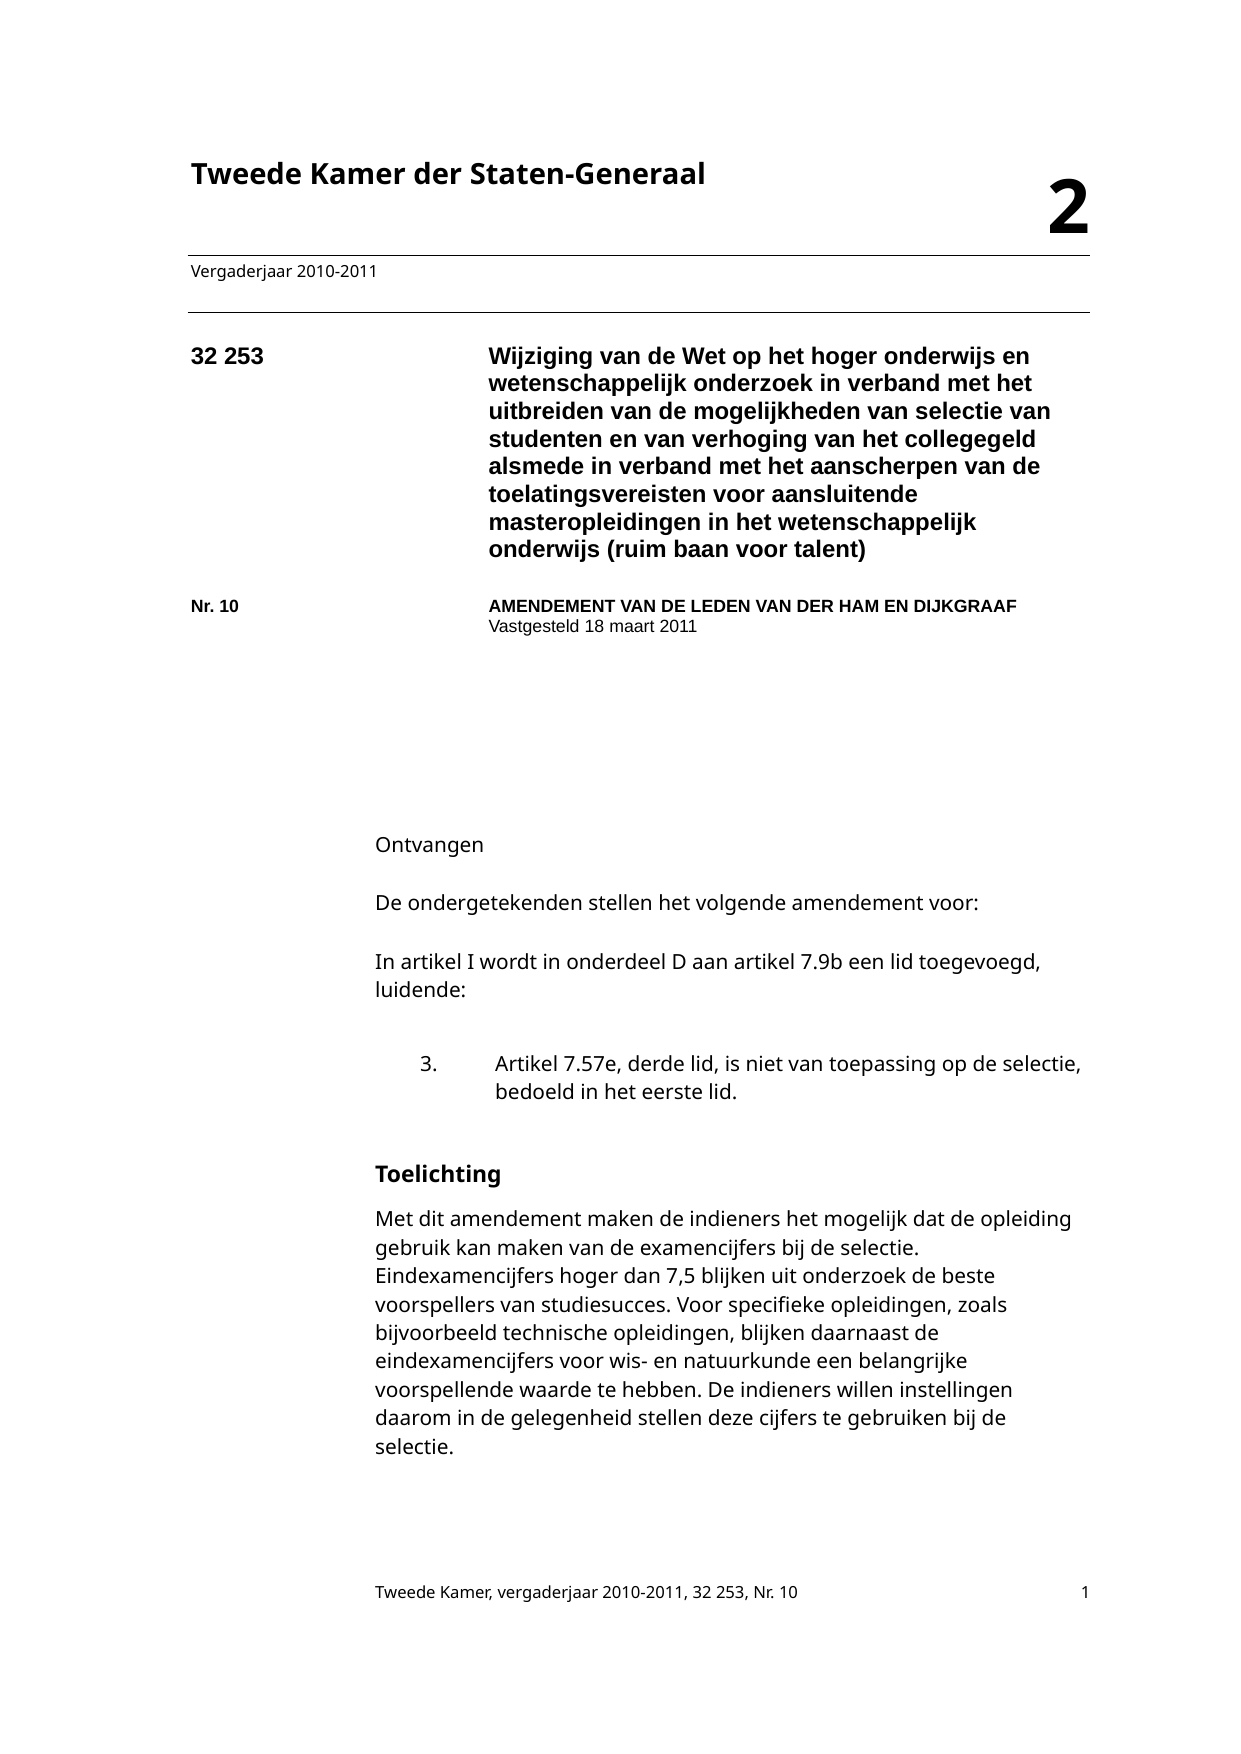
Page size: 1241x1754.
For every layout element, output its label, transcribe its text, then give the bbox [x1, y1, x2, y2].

table_cell Vergaderjaar 2010-2011 [188, 256, 485, 312]
table_cell 32 253 [188, 339, 485, 593]
subtitle Toelichting [375, 1158, 1090, 1189]
text Ontvangen [375, 830, 1090, 858]
table_cell Nr. 10 [188, 593, 485, 712]
text De ondergetekenden stellen het volgende amendement voor: [375, 888, 1090, 917]
table_cell Wijziging van de Wet op het hoger onderwijs en wetenschappelijk onderzoek in verband met het uitbreiden van de mogelijkheden van selectie van studenten en van verhoging van het collegegeld alsmede in verband met het aanscherpen van de toelatingsvereisten voor aansluitende masteropleidingen in het wetenschappelijk onderwijs (ruim baan voor talent) [485, 339, 1090, 593]
table_header 2 [910, 150, 1090, 255]
list Artikel 7.57e, derde lid, is niet van toepassing op de selectie, bedoeld in het eerste lid. [420, 1049, 1090, 1106]
table_cell [188, 313, 485, 339]
table_cell [485, 313, 1090, 339]
table_header Tweede Kamer der Staten-Generaal [188, 150, 909, 255]
table_cell [485, 256, 1090, 312]
text Met dit amendement maken de indieners het mogelijk dat de opleiding gebruik kan maken van de examencijfers bij de selectie. Eindexamencijfers hoger dan 7,5 blijken uit onderzoek de beste voorspellers van studiesucces. Voor specifieke opleidingen, zoals bijvoorbeeld technische opleidingen, blijken daarnaast de eindexamencijfers voor wis- en natuurkunde een belangrijke voorspellende waarde te hebben. De indieners willen instellingen daarom in de gelegenheid stellen deze cijfers te gebruiken bij de selectie. [375, 1204, 1090, 1460]
text In artikel I wordt in onderdeel D aan artikel 7.9b een lid toegevoegd, luidende: [375, 947, 1090, 1004]
table_cell AMENDEMENT VAN DE LEDEN VAN DER HAM EN DIJKGRAAF Vastgesteld 18 maart 2011 [485, 593, 1090, 712]
